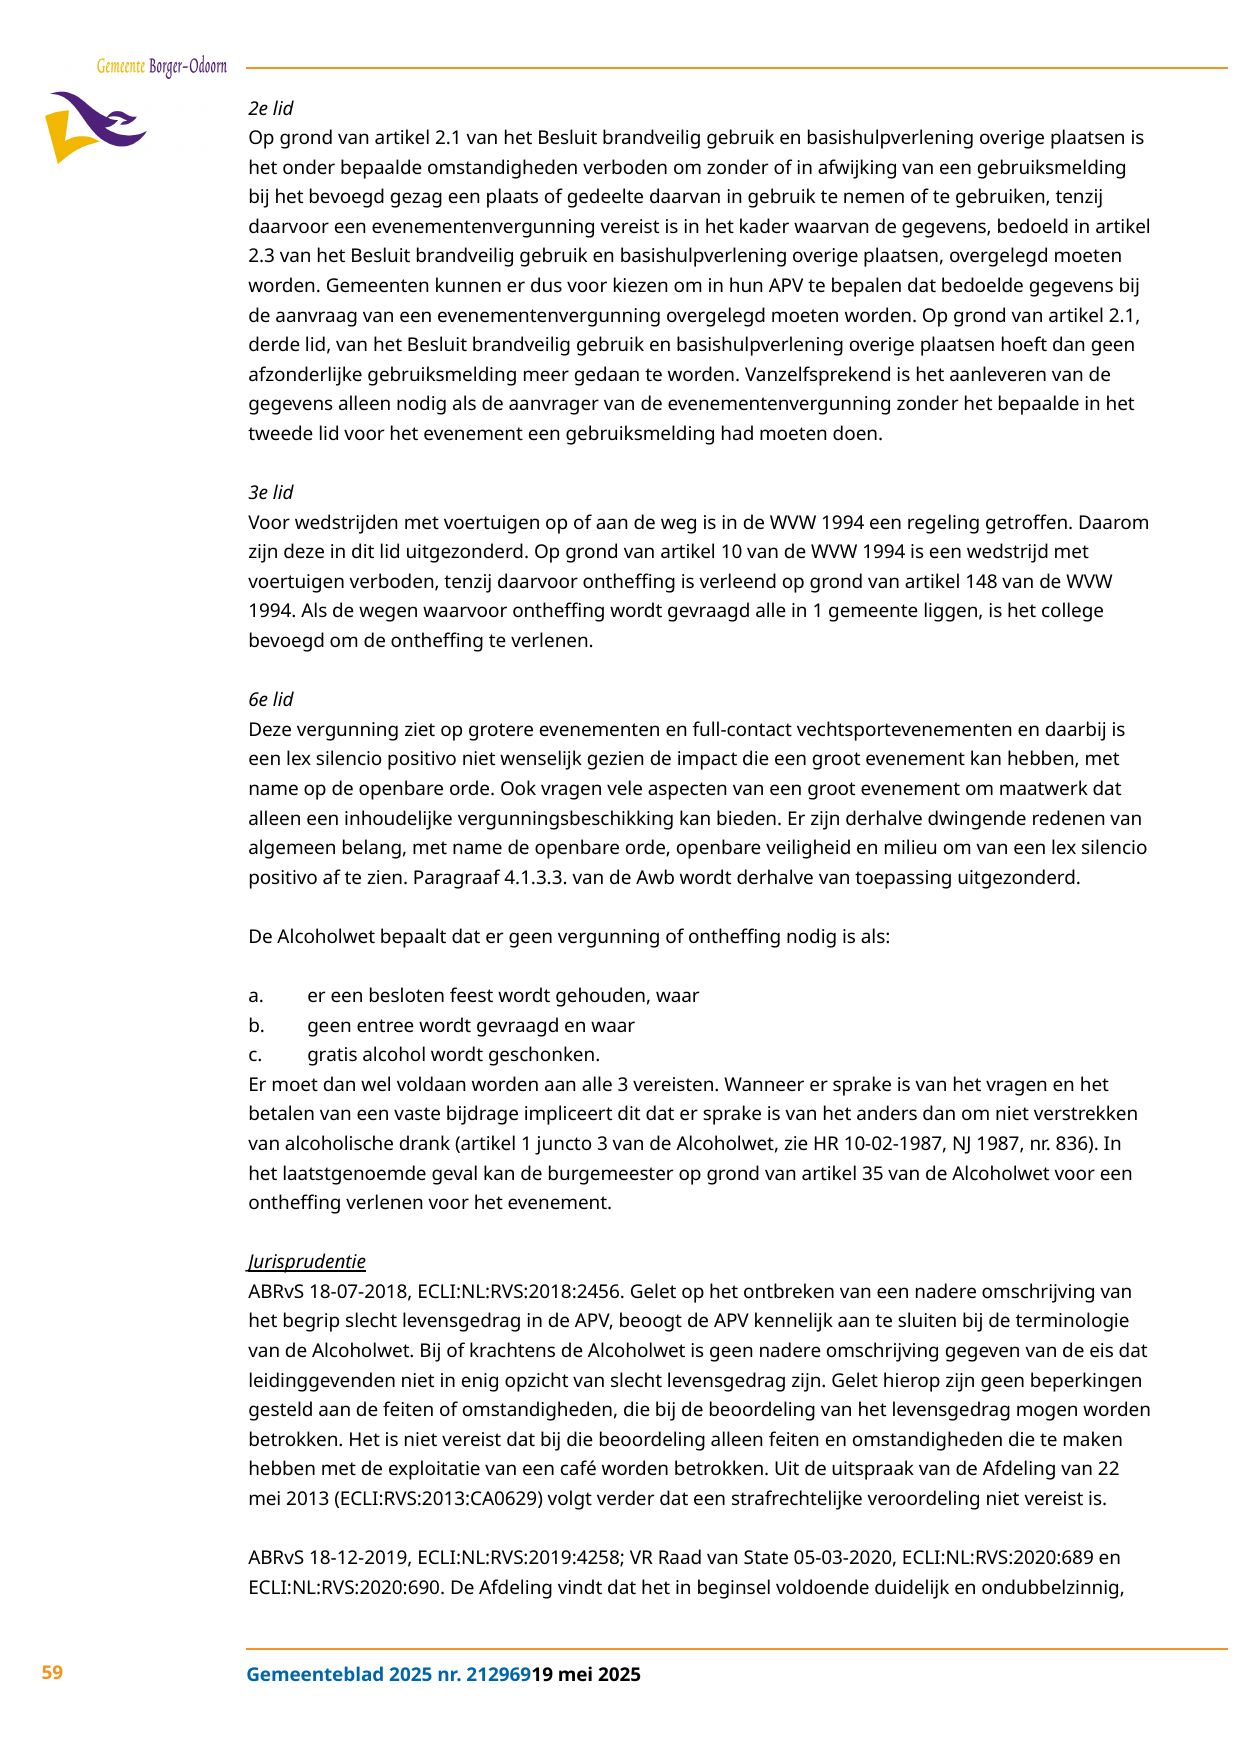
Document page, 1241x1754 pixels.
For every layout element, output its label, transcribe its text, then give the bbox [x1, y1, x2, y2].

text ABRvS 18-12-2019, ECLI:NL:RVS:2019:4258; VR Raad van State 05-03-2020, ECLI:NL:RVS:2020:689 en ECLI:NL:RVS:2020:690. De Afdeling vindt dat het in beginsel voldoende duidelijk en ondubbelzinnig, [248, 1544, 1152, 1600]
list er een besloten feest wordt gehouden, waar [248, 982, 1152, 1008]
list gratis alcohol wordt geschonken. [248, 1041, 1152, 1067]
text 6e lid [248, 686, 1152, 712]
text Voor wedstrijden met voertuigen op of aan de weg is in de WVW 1994 een regeling getroffen. Daarom zijn deze in dit lid uitgezonderd. Op grond van artikel 10 van de WVW 1994 is een wedstrijd met voertuigen verboden, tenzij daarvoor ontheffing is verleend op grond van artikel 148 van de WVW 1994. Als de wegen waarvoor ontheffing wordt gevraagd alle in 1 gemeente liggen, is het college bevoegd om de ontheffing te verlenen. [248, 509, 1152, 653]
list geen entree wordt gevraagd en waar [248, 1012, 1152, 1038]
picture [41, 47, 231, 172]
text ABRvS 18-07-2018, ECLI:NL:RVS:2018:2456. Gelet op het ontbreken van een nadere omschrijving van het begrip slecht levensgedrag in de APV, beoogt de APV kennelijk aan te sluiten bij de terminologie van de Alcoholwet. Bij of krachtens de Alcoholwet is geen nadere omschrijving gegeven van de eis dat leidinggevenden niet in enig opzicht van slecht levensgedrag zijn. Gelet hierop zijn geen beperkingen gesteld aan de feiten of omstandigheden, die bij de beoordeling van het levensgedrag mogen worden betrokken. Het is niet vereist dat bij die beoordeling alleen feiten en omstandigheden die te maken hebben met de exploitatie van een café worden betrokken. Uit de uitspraak van de Afdeling van 22 mei 2013 (ECLI:RVS:2013:CA0629) volgt verder dat een strafrechtelijke veroordeling niet vereist is. [248, 1278, 1152, 1511]
text Op grond van artikel 2.1 van het Besluit brandveilig gebruik en basishulpverlening overige plaatsen is het onder bepaalde omstandigheden verboden om zonder of in afwijking van een gebruiksmelding bij het bevoegd gezag een plaats of gedeelte daarvan in gebruik te nemen of te gebruiken, tenzij daarvoor een evenementenvergunning vereist is in het kader waarvan de gegevens, bedoeld in artikel 2.3 van het Besluit brandveilig gebruik en basishulpverlening overige plaatsen, overgelegd moeten worden. Gemeenten kunnen er dus voor kiezen om in hun APV te bepalen dat bedoelde gegevens bij de aanvraag van een evenementenvergunning overgelegd moeten worden. Op grond van artikel 2.1, derde lid, van het Besluit brandveilig gebruik en basishulpverlening overige plaatsen hoeft dan geen afzonderlijke gebruiksmelding meer gedaan te worden. Vanzelfsprekend is het aanleveren van de gegevens alleen nodig als de aanvrager van de evenementenvergunning zonder het bepaalde in het tweede lid voor het evenement een gebruiksmelding had moeten doen. [248, 124, 1152, 446]
text 3e lid [248, 479, 1152, 505]
text De Alcoholwet bepaalt dat er geen vergunning of ontheffing nodig is als: [248, 923, 1152, 949]
text Jurisprudentie [248, 1248, 1152, 1274]
text Deze vergunning ziet op grotere evenementen en full-contact vechtsportevenementen en daarbij is een lex silencio positivo niet wenselijk gezien de impact die een groot evenement kan hebben, met name op de openbare orde. Ook vragen vele aspecten van een groot evenement om maatwerk dat alleen een inhoudelijke vergunningsbeschikking kan bieden. Er zijn derhalve dwingende redenen van algemeen belang, met name de openbare orde, openbare veiligheid en milieu om van een lex silencio positivo af te zien. Paragraaf 4.1.3.3. van de Awb wordt derhalve van toepassing uitgezonderd. [248, 716, 1152, 890]
text Er moet dan wel voldaan worden aan alle 3 vereisten. Wanneer er sprake is van het vragen en het betalen van een vaste bijdrage impliceert dit dat er sprake is van het anders dan om niet verstrekken van alcoholische drank (artikel 1 juncto 3 van de Alcoholwet, zie HR 10-02-1987, NJ 1987, nr. 836). In het laatstgenoemde geval kan de burgemeester op grond van artikel 35 van de Alcoholwet voor een ontheffing verlenen voor het evenement. [248, 1071, 1152, 1215]
text 2e lid [248, 95, 1152, 121]
